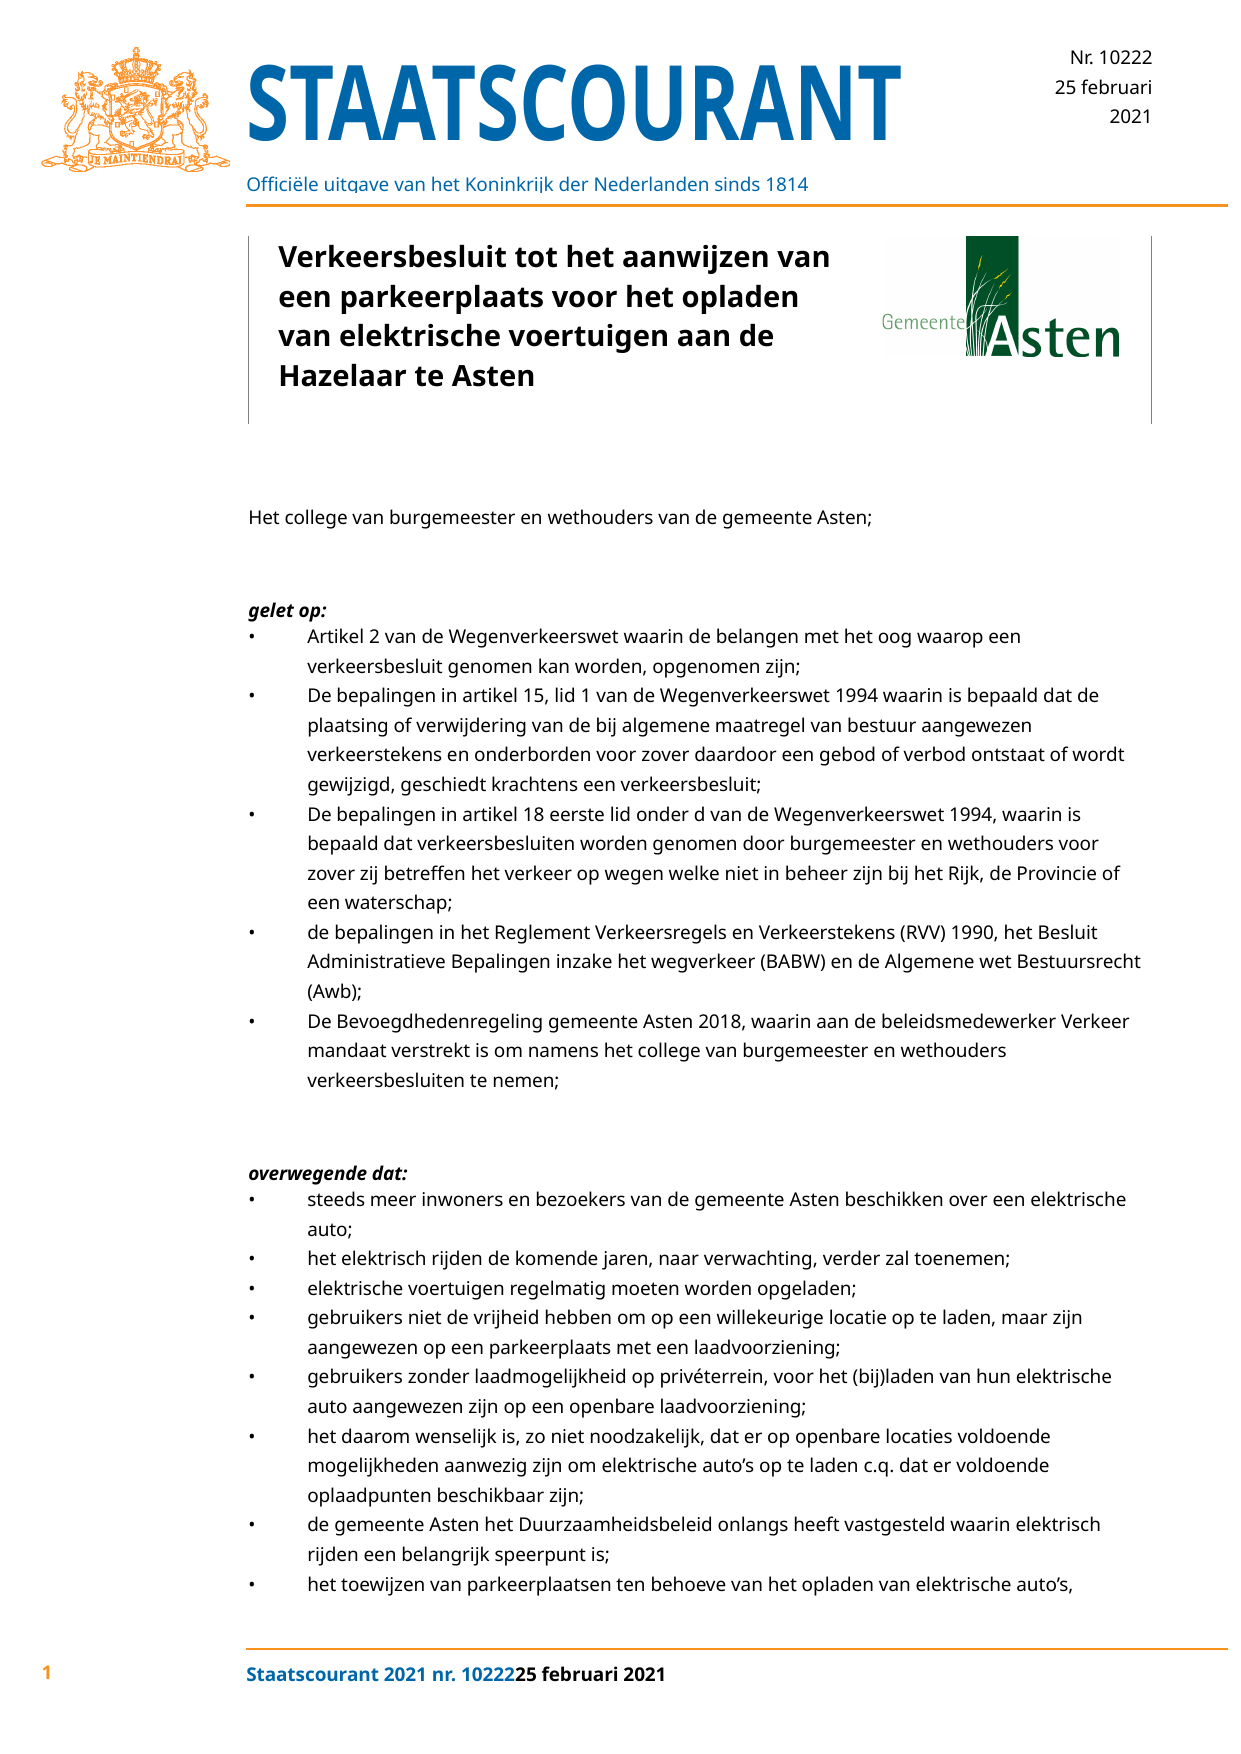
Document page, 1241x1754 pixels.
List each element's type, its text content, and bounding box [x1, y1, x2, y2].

list gebruikers zonder laadmogelijkheid op privéterrein, voor het (bij)laden van hun elektrische auto aangewezen zijn op een openbare laadvoorziening; [248, 1364, 1152, 1419]
list De Bevoegdhedenregeling gemeente Asten 2018, waarin aan de beleidsmedewerker Verkeer mandaat verstrekt is om namens het college van burgemeester en wethouders verkeersbesluiten te nemen; [248, 1008, 1152, 1093]
text Het college van burgemeester en wethouders van de gemeente Asten; [248, 504, 1152, 530]
list het daarom wenselijk is, zo niet noodzakelijk, dat er op openbare locaties voldoende mogelijkheden aanwezig zijn om elektrische auto’s op te laden c.q. dat er voldoende oplaadpunten beschikbaar zijn; [248, 1423, 1152, 1508]
list de gemeente Asten het Duurzaamheidsbeleid onlangs heeft vastgesteld waarin elektrisch rijden een belangrijk speerpunt is; [248, 1512, 1152, 1567]
list gebruikers niet de vrijheid hebben om op een willekeurige locatie op te laden, maar zijn aangewezen op een parkeerplaats met een laadvoorziening; [248, 1304, 1152, 1360]
list het elektrisch rijden de komende jaren, naar verwachting, verder zal toenemen; [248, 1245, 1152, 1271]
picture [882, 236, 1119, 357]
table_header Verkeersbesluit tot het aanwijzen van een parkeerplaats voor het opladen van elektrische voertuigen aan de Hazelaar te Asten [249, 236, 850, 424]
picture [41, 47, 231, 172]
list steeds meer inwoners en bezoekers van de gemeente Asten beschikken over een elektrische auto; [248, 1186, 1152, 1242]
list de bepalingen in het Reglement Verkeersregels en Verkeerstekens (RVV) 1990, het Besluit Administratieve Bepalingen inzake het wegverkeer (BABW) en de Algemene wet Bestuursrecht (Awb); [248, 919, 1152, 1004]
list elektrische voertuigen regelmatig moeten worden opgeladen; [248, 1275, 1152, 1301]
list De bepalingen in artikel 15, lid 1 van de Wegenverkeerswet 1994 waarin is bepaald dat de plaatsing of verwijdering van de bij algemene maatregel van bestuur aangewezen verkeerstekens en onderborden voor zover daardoor een gebod of verbod ontstaat of wordt gewijzigd, geschiedt krachtens een verkeersbesluit; [248, 682, 1152, 797]
text overwegende dat: [248, 1161, 1152, 1186]
list het toewijzen van parkeerplaatsen ten behoeve van het opladen van elektrische auto’s, [248, 1571, 1152, 1597]
list Artikel 2 van de Wegenverkeerswet waarin de belangen met het oog waarop een verkeersbesluit genomen kan worden, opgenomen zijn; [248, 623, 1152, 678]
table_header [850, 236, 1151, 424]
text gelet op: [248, 597, 1152, 623]
list De bepalingen in artikel 18 eerste lid onder d van de Wegenverkeerswet 1994, waarin is bepaald dat verkeersbesluiten worden genomen door burgemeester en wethouders voor zover zij betreffen het verkeer op wegen welke niet in beheer zijn bij het Rijk, de Provincie of een waterschap; [248, 801, 1152, 915]
